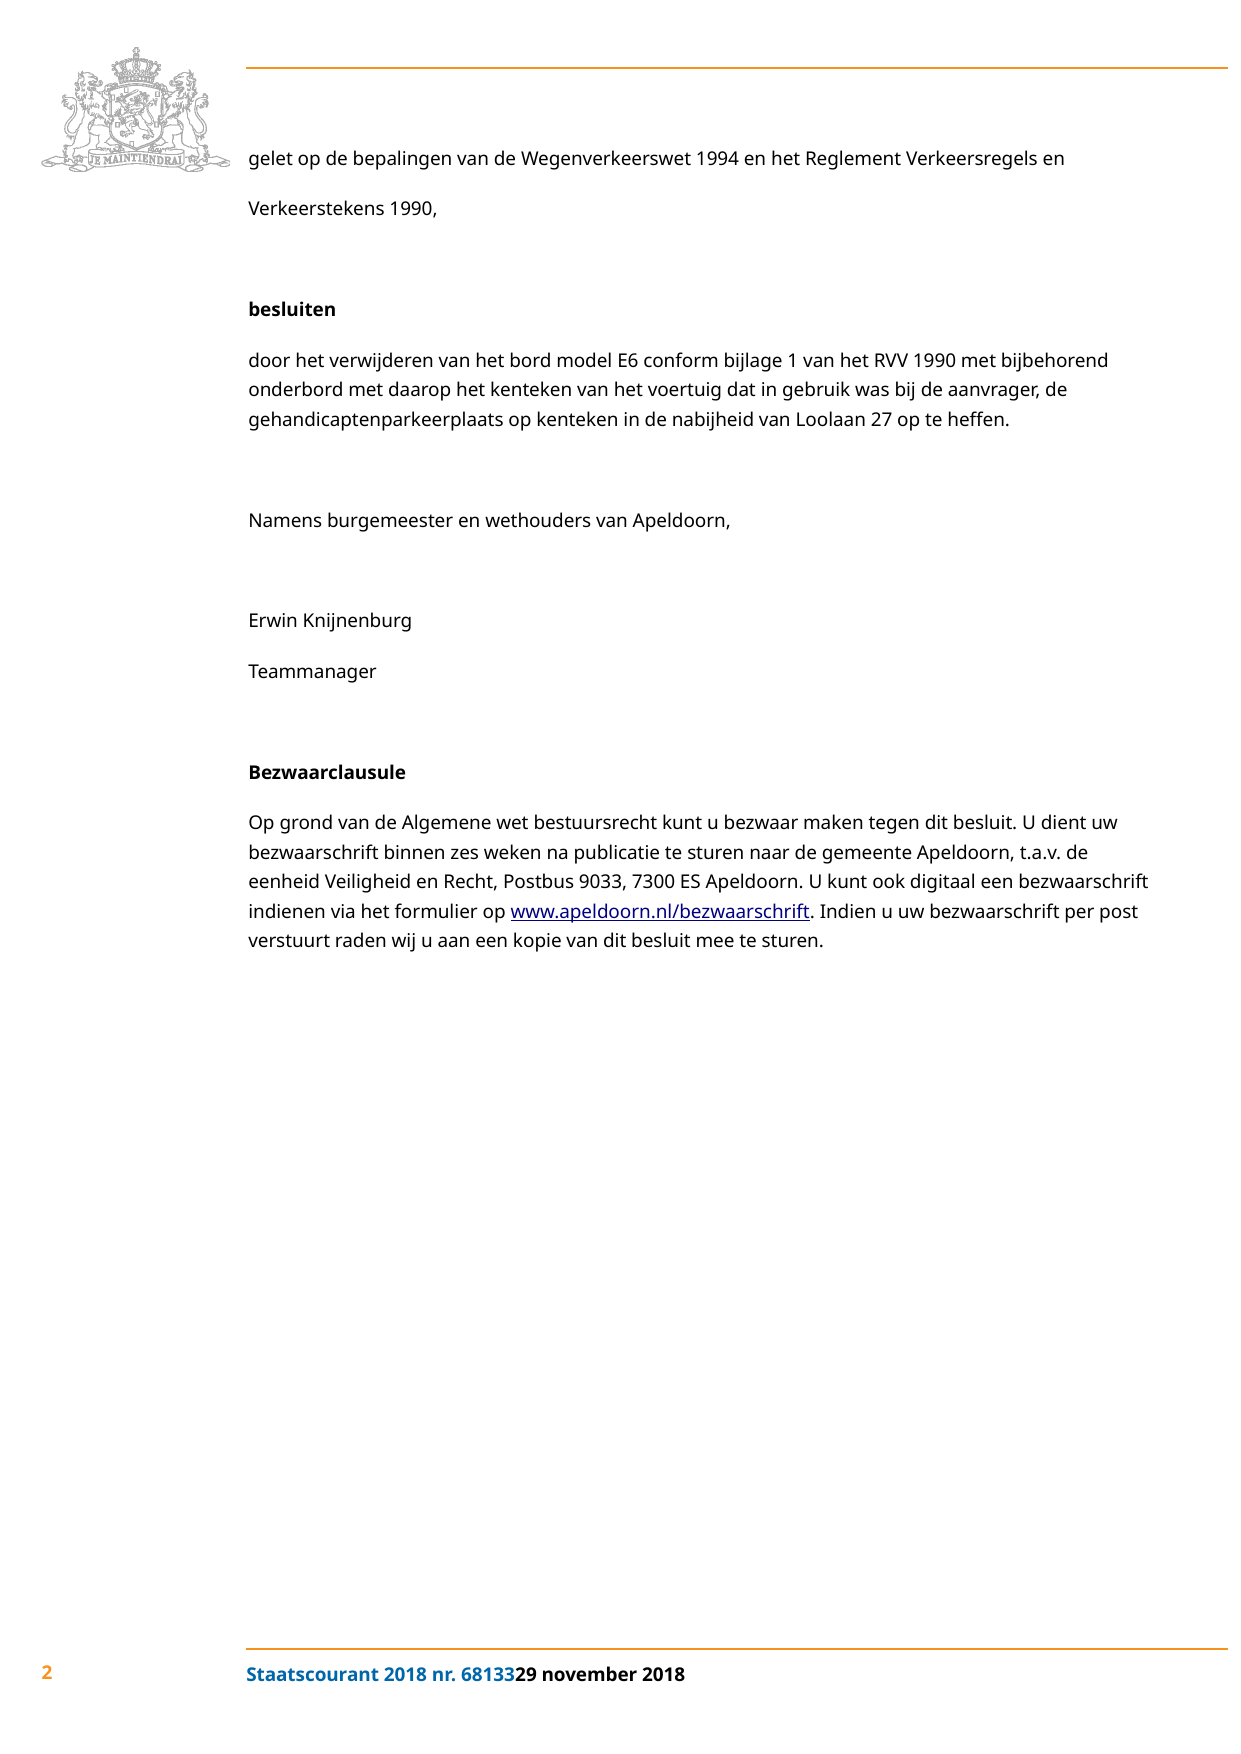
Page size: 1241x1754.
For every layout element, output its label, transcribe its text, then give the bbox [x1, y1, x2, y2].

text Bezwaarclausule [248, 759, 1152, 785]
picture [41, 47, 231, 172]
text door het verwijderen van het bord model E6 conform bijlage 1 van het RVV 1990 met bijbehorend onderbord met daarop het kenteken van het voertuig dat in gebruik was bij de aanvrager, de gehandicaptenparkeerplaats op kenteken in de nabijheid van Loolaan 27 op te heffen. [248, 347, 1152, 432]
text Verkeerstekens 1990, [248, 196, 1152, 221]
text besluiten [248, 296, 1152, 322]
text Namens burgemeester en wethouders van Apeldoorn, [248, 507, 1152, 533]
text gelet op de bepalingen van de Wegenverkeerswet 1994 en het Reglement Verkeersregels en [248, 145, 1152, 171]
text Erwin Knijnenburg [248, 608, 1152, 633]
text Op grond van de Algemene wet bestuursrecht kunt u bezwaar maken tegen dit besluit. U dient uw bezwaarschrift binnen zes weken na publicatie te sturen naar de gemeente Apeldoorn, t.a.v. de eenheid Veiligheid en Recht, Postbus 9033, 7300 ES Apeldoorn. U kunt ook digitaal een bezwaarschrift indienen via het formulier op www.apeldoorn.nl/bezwaarschrift. Indien u uw bezwaarschrift per post verstuurt raden wij u aan een kopie van dit besluit mee te sturen. [248, 809, 1152, 953]
text Teammanager [248, 658, 1152, 684]
